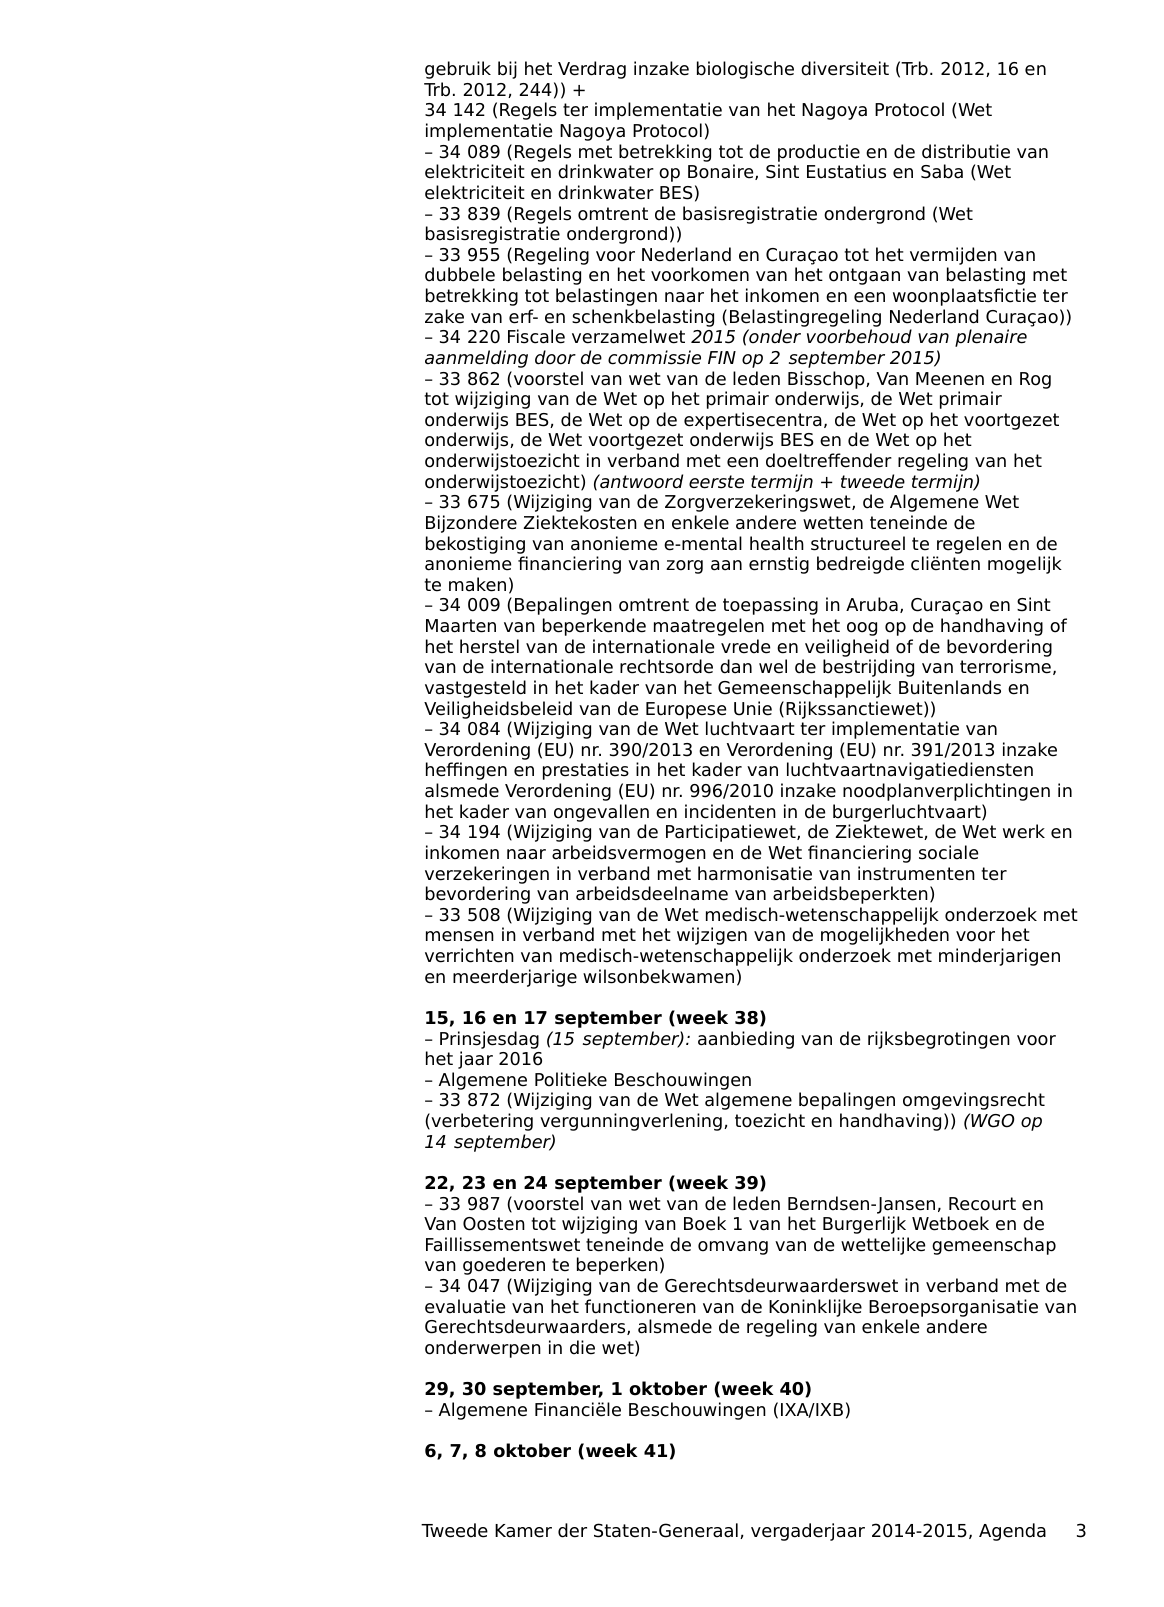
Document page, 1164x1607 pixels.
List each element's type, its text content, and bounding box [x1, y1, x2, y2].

table_cell [401, 100, 418, 142]
table_cell [77, 905, 401, 987]
table_cell [401, 492, 418, 595]
table_cell [77, 245, 401, 327]
table_cell [77, 1359, 401, 1379]
table_cell – 33 987 (voorstel van wet van de leden Berndsen-Jansen, Recourt en Van Oosten tot wijziging van Boek 1 van het Burgerlijk Wetboek en de Faillissementswet teneinde de omvang van de wettelijke gemeenschap van goederen te beperken) [418, 1194, 1087, 1276]
table_cell [401, 1194, 418, 1276]
table_cell [401, 1029, 418, 1070]
table_cell [418, 1359, 1087, 1379]
table_cell [77, 1173, 401, 1193]
table_cell 22, 23 en 24 september (week 39) [418, 1173, 1087, 1193]
table_cell – 34 194 (Wijziging van de Participatiewet, de Ziektewet, de Wet werk en inkomen naar arbeidsvermogen en de Wet financiering sociale verzekeringen in verband met harmonisatie van instrumenten ter bevordering van arbeidsdeelname van arbeidsbeperkten) [418, 822, 1087, 905]
table_cell – 33 872 (Wijziging van de Wet algemene bepalingen omgevingsrecht (verbetering vergunningverlening, toezicht en handhaving)) (WGO op 14 september) [418, 1090, 1087, 1152]
table_cell [77, 492, 401, 595]
table_cell [401, 719, 418, 822]
table_cell [77, 1441, 401, 1462]
table_cell – 34 089 (Regels met betrekking tot de productie en de distributie van elektriciteit en drinkwater op Bonaire, Sint Eustatius en Saba (Wet elektriciteit en drinkwater BES) [418, 142, 1087, 203]
table_cell [401, 1008, 418, 1028]
table_cell [418, 1152, 1087, 1173]
table_cell [401, 595, 418, 719]
table_cell [77, 1090, 401, 1152]
table_cell – Algemene Financiële Beschouwingen (IXA/IXB) [418, 1400, 1087, 1420]
table_cell [77, 1379, 401, 1400]
table_cell [77, 1194, 401, 1276]
table_cell [401, 905, 418, 987]
table_cell [401, 142, 418, 203]
table_cell [77, 204, 401, 245]
table_cell – 33 862 (voorstel van wet van de leden Bisschop, Van Meenen en Rog tot wijziging van de Wet op het primair onderwijs, de Wet primair onderwijs BES, de Wet op de expertisecentra, de Wet op het voortgezet onderwijs, de Wet voortgezet onderwijs BES en de Wet op het onderwijstoezicht in verband met een doeltreffender regeling van het onderwijstoezicht) (antwoord eerste termijn + tweede termijn) [418, 369, 1087, 492]
table_cell [401, 1090, 418, 1152]
table_cell [401, 1070, 418, 1090]
table_cell [77, 1152, 401, 1173]
table_cell [401, 204, 418, 245]
table_cell [77, 822, 401, 905]
table_cell [401, 1173, 418, 1193]
table_cell [401, 1420, 418, 1441]
table_cell [77, 142, 401, 203]
table_cell [77, 1029, 401, 1070]
table_cell – 33 839 (Regels omtrent de basisregistratie ondergrond (Wet basisregistratie ondergrond)) [418, 204, 1087, 245]
table_cell [401, 59, 418, 100]
table_cell 34 142 (Regels ter implementatie van het Nagoya Protocol (Wet implementatie Nagoya Protocol) [418, 100, 1087, 142]
table_cell – 34 220 Fiscale verzamelwet 2015 (onder voorbehoud van plenaire aanmelding door de commissie FIN op 2 september 2015) [418, 327, 1087, 368]
table_cell [77, 327, 401, 368]
table_cell [401, 1441, 418, 1462]
table_cell – 33 508 (Wijziging van de Wet medisch-wetenschappelijk onderzoek met mensen in verband met het wijzigen van de mogelijkheden voor het verrichten van medisch-wetenschappelijk onderzoek met minderjarigen en meerderjarige wilsonbekwamen) [418, 905, 1087, 987]
table_cell – 33 955 (Regeling voor Nederland en Curaçao tot het vermijden van dubbele belasting en het voorkomen van het ontgaan van belasting met betrekking tot belastingen naar het inkomen en een woonplaatsfictie ter zake van erf- en schenkbelasting (Belastingregeling Nederland Curaçao)) [418, 245, 1087, 327]
table_cell [401, 1276, 418, 1358]
table_cell 29, 30 september, 1 oktober (week 40) [418, 1379, 1087, 1400]
table_cell [77, 987, 401, 1008]
table_cell [401, 987, 418, 1008]
table_cell [418, 1420, 1087, 1441]
table_cell – 34 084 (Wijziging van de Wet luchtvaart ter implementatie van Verordening (EU) nr. 390/2013 en Verordening (EU) nr. 391/2013 inzake heffingen en prestaties in het kader van luchtvaartnavigatiediensten alsmede Verordening (EU) nr. 996/2010 inzake noodplanverplichtingen in het kader van ongevallen en incidenten in de burgerluchtvaart) [418, 719, 1087, 822]
table_cell [401, 369, 418, 492]
table_cell 6, 7, 8 oktober (week 41) [418, 1441, 1087, 1462]
table_cell [401, 1152, 418, 1173]
table_cell [77, 1276, 401, 1358]
table_cell gebruik bij het Verdrag inzake biologische diversiteit (Trb. 2012, 16 en Trb. 2012, 244)) + [418, 59, 1087, 100]
table_cell – 33 675 (Wijziging van de Zorgverzekeringswet, de Algemene Wet Bijzondere Ziektekosten en enkele andere wetten teneinde de bekostiging van anonieme e-mental health structureel te regelen en de anonieme financiering van zorg aan ernstig bedreigde cliënten mogelijk te maken) [418, 492, 1087, 595]
table_cell [401, 1359, 418, 1379]
table_cell [77, 719, 401, 822]
table_cell [401, 822, 418, 905]
table_cell [401, 1379, 418, 1400]
table_cell [77, 595, 401, 719]
table_cell – 34 009 (Bepalingen omtrent de toepassing in Aruba, Curaçao en Sint Maarten van beperkende maatregelen met het oog op de handhaving of het herstel van de internationale vrede en veiligheid of de bevordering van de internationale rechtsorde dan wel de bestrijding van terrorisme, vastgesteld in het kader van het Gemeenschappelijk Buitenlands en Veiligheidsbeleid van de Europese Unie (Rijkssanctiewet)) [418, 595, 1087, 719]
table_cell [401, 245, 418, 327]
table_cell – Prinsjesdag (15 september): aanbieding van de rijksbegrotingen voor het jaar 2016 [418, 1029, 1087, 1070]
table_cell – Algemene Politieke Beschouwingen [418, 1070, 1087, 1090]
table_cell [77, 100, 401, 142]
table_cell [77, 1400, 401, 1420]
table_cell [418, 987, 1087, 1008]
table_cell [401, 327, 418, 368]
table_cell [401, 1400, 418, 1420]
table_cell [77, 59, 401, 100]
table_cell 15, 16 en 17 september (week 38) [418, 1008, 1087, 1028]
table_cell [77, 369, 401, 492]
table_cell [77, 1420, 401, 1441]
table_cell [77, 1008, 401, 1028]
table_cell [77, 1070, 401, 1090]
table_cell – 34 047 (Wijziging van de Gerechtsdeurwaarderswet in verband met de evaluatie van het functioneren van de Koninklijke Beroepsorganisatie van Gerechtsdeurwaarders, alsmede de regeling van enkele andere onderwerpen in die wet) [418, 1276, 1087, 1358]
